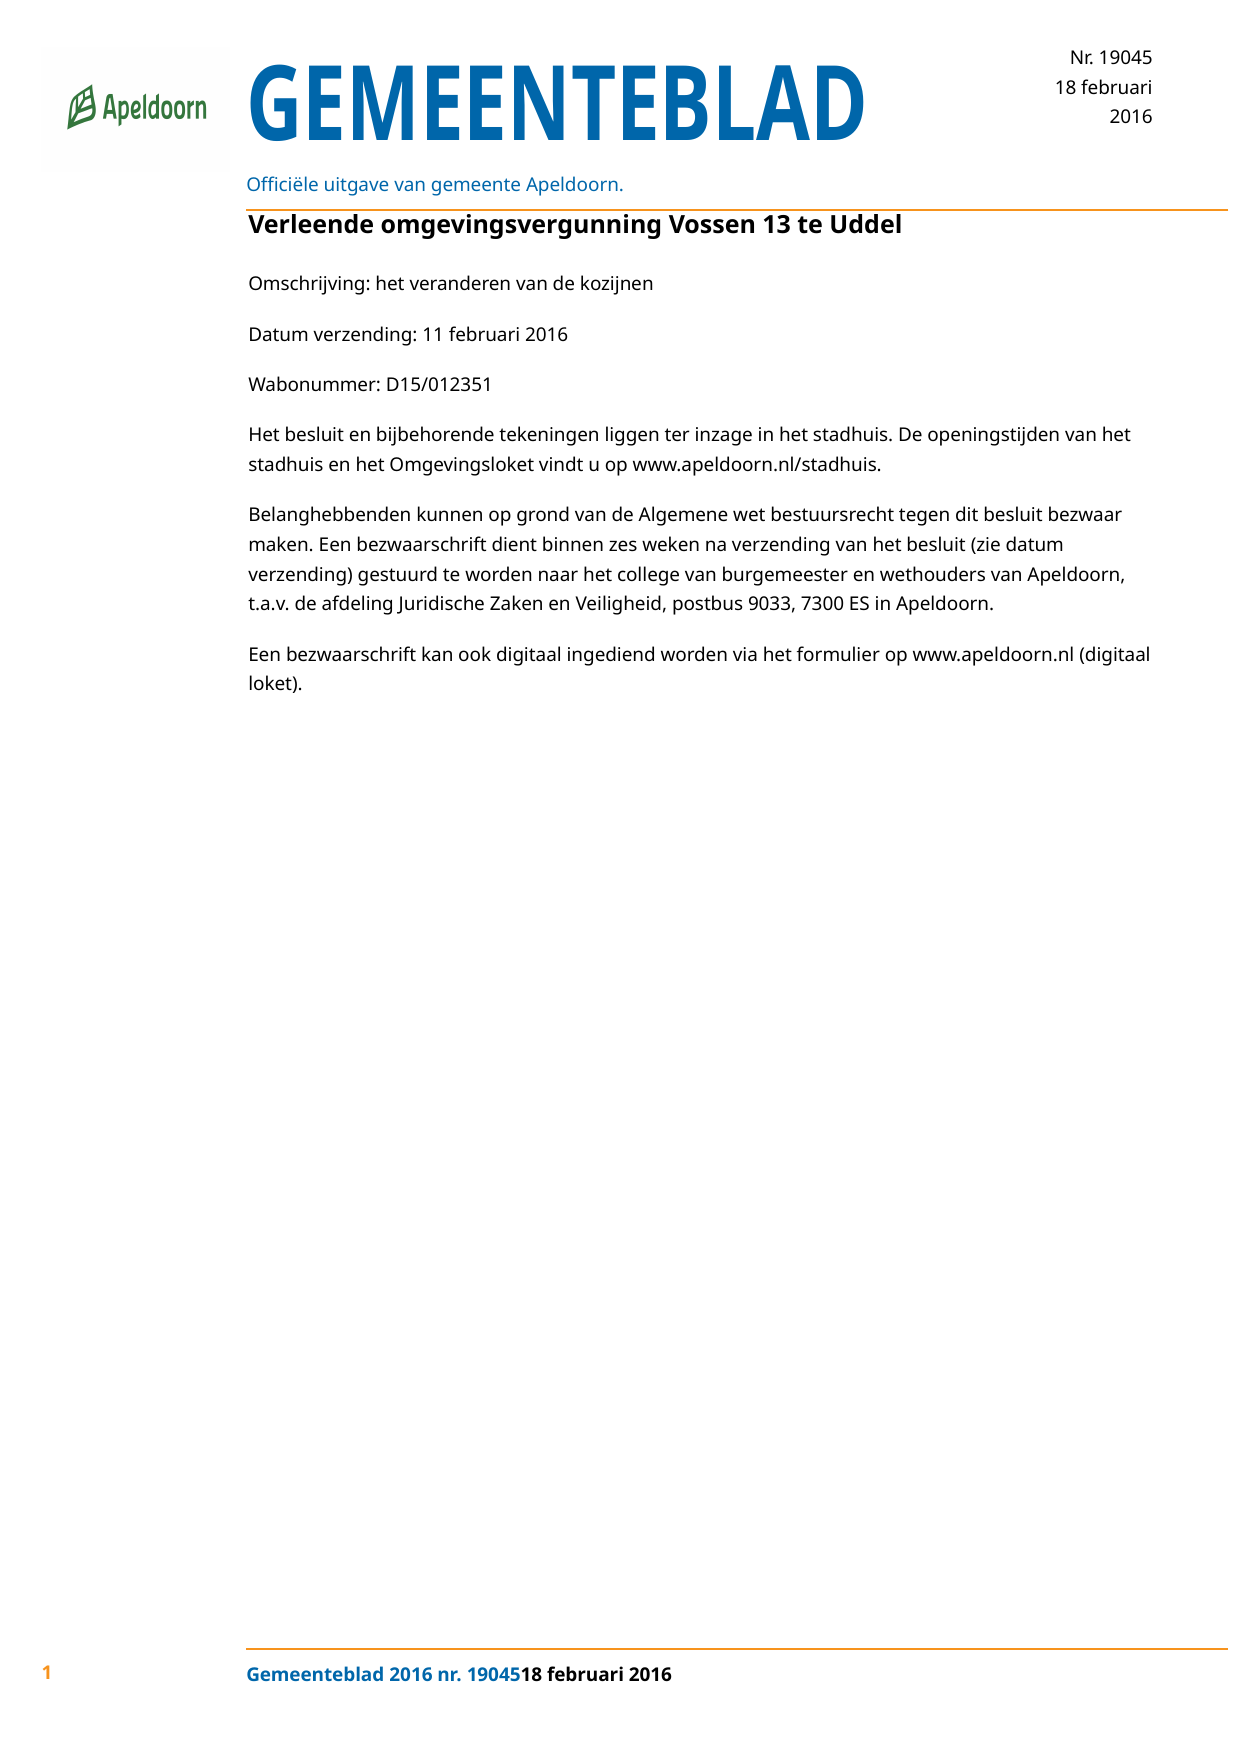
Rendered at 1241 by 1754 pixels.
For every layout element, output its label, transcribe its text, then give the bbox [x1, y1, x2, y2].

text Datum verzending: 11 februari 2016 [248, 321, 1152, 346]
text Een bezwaarschrift kan ook digitaal ingediend worden via het formulier op www.apeldoorn.nl (digitaal loket). [248, 641, 1152, 696]
text Verleende omgevingsvergunning Vossen 13 te Uddel [248, 211, 1152, 241]
text Het besluit en bijbehorende tekeningen liggen ter inzage in het stadhuis. De openingstijden van het stadhuis en het Omgevingsloket vindt u op www.apeldoorn.nl/stadhuis. [248, 422, 1152, 477]
text Wabonummer: D15/012351 [248, 371, 1152, 397]
picture [41, 47, 231, 172]
text Belanghebbenden kunnen op grond van de Algemene wet bestuursrecht tegen dit besluit bezwaar maken. Een bezwaarschrift dient binnen zes weken na verzending van het besluit (zie datum verzending) gestuurd te worden naar het college van burgemeester en wethouders van Apeldoorn, t.a.v. de afdeling Juridische Zaken en Veiligheid, postbus 9033, 7300 ES in Apeldoorn. [248, 502, 1152, 616]
text Omschrijving: het veranderen van de kozijnen [248, 270, 1152, 296]
